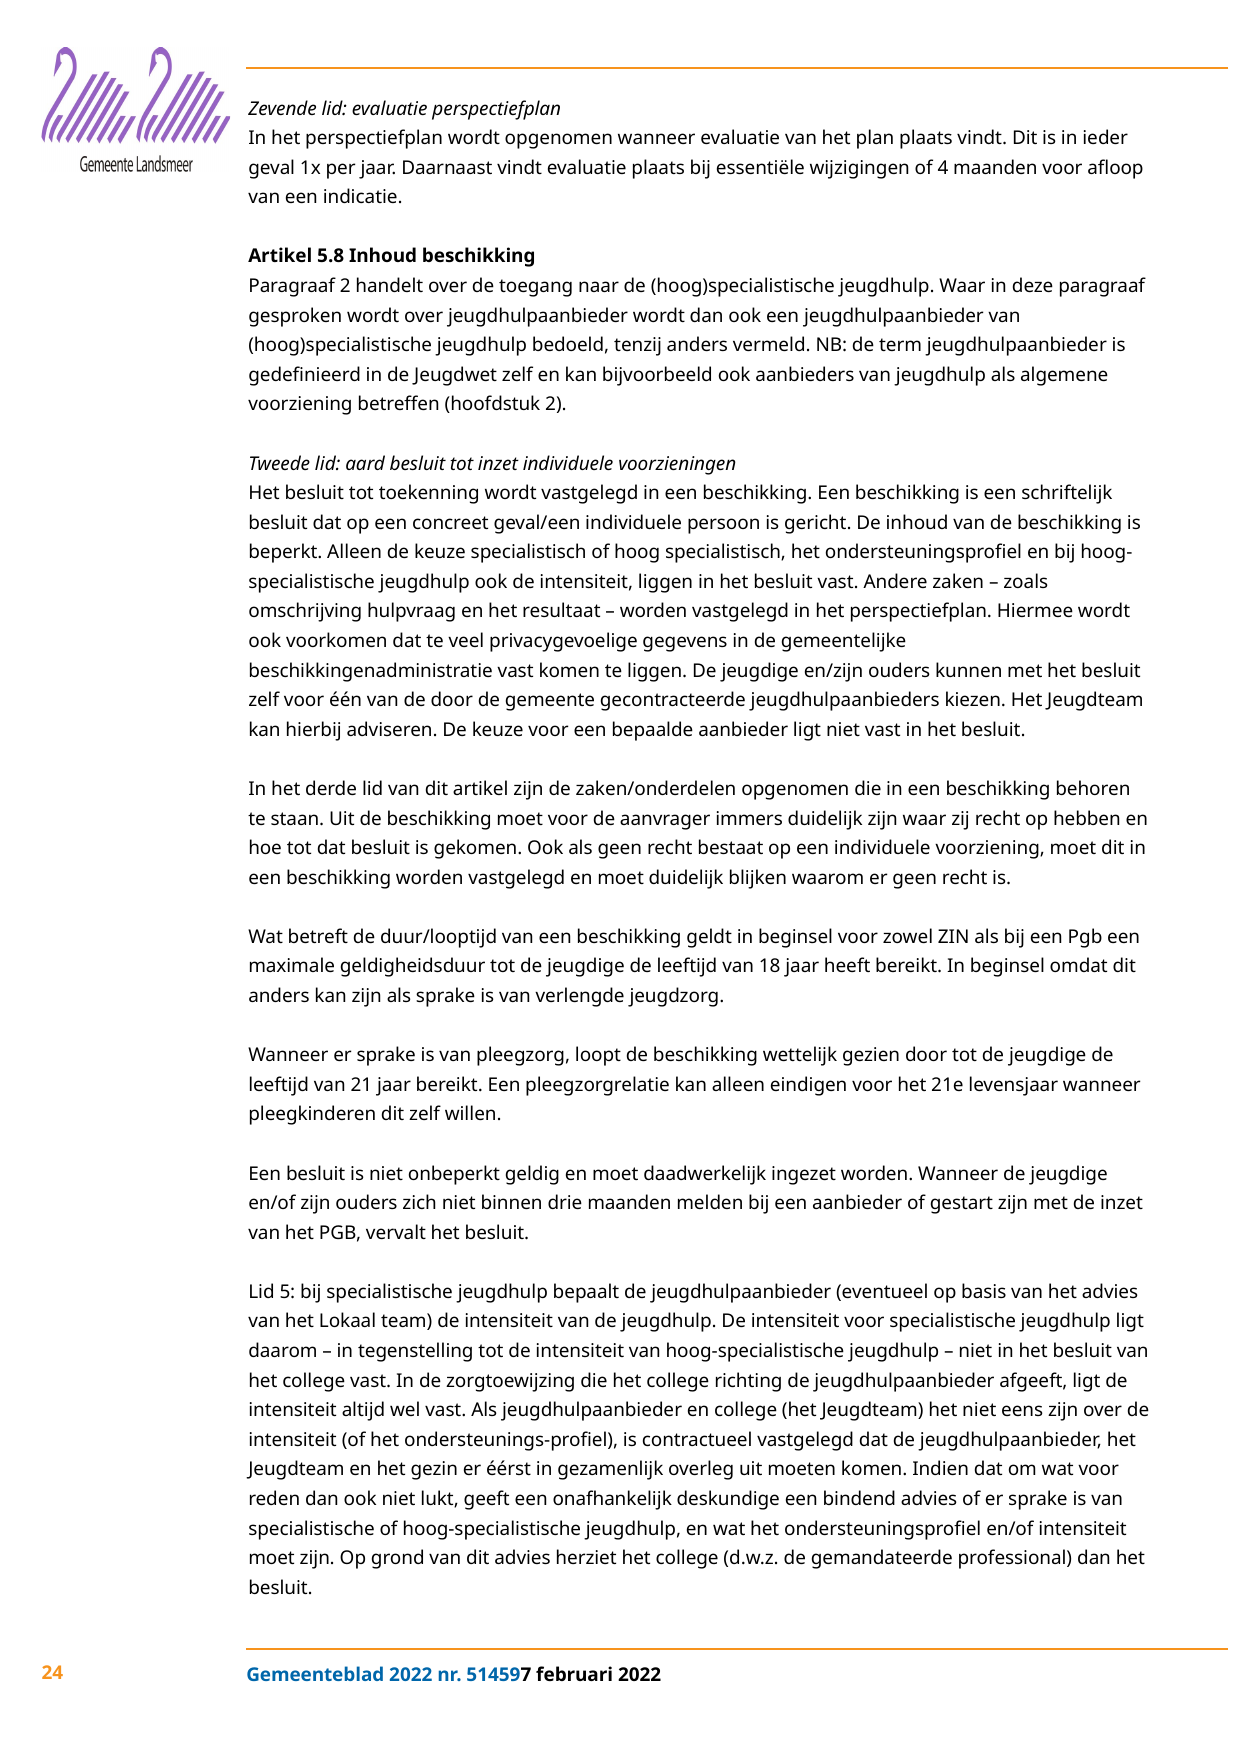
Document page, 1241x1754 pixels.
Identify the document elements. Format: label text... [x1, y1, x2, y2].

text In het derde lid van dit artikel zijn de zaken/onderdelen opgenomen die in een beschikking behoren te staan. Uit de beschikking moet voor de aanvrager immers duidelijk zijn waar zij recht op hebben en hoe tot dat besluit is gekomen. Ook als geen recht bestaat op een individuele voorziening, moet dit in een beschikking worden vastgelegd en moet duidelijk blijken waarom er geen recht is. [248, 775, 1152, 890]
text Paragraaf 2 handelt over de toegang naar de (hoog)specialistische jeugdhulp. Waar in deze paragraaf gesproken wordt over jeugdhulpaanbieder wordt dan ook een jeugdhulpaanbieder van (hoog)specialistische jeugdhulp bedoeld, tenzij anders vermeld. NB: de term jeugdhulpaanbieder is gedefinieerd in de Jeugdwet zelf en kan bijvoorbeeld ook aanbieders van jeugdhulp als algemene voorziening betreffen (hoofdstuk 2). [248, 272, 1152, 416]
text Tweede lid: aard besluit tot inzet individuele voorzieningen [248, 450, 1152, 476]
text Het besluit tot toekenning wordt vastgelegd in een beschikking. Een beschikking is een schriftelijk besluit dat op een concreet geval/een individuele persoon is gericht. De inhoud van de beschikking is beperkt. Alleen de keuze specialistisch of hoog specialistisch, het ondersteuningsprofiel en bij hoog-specialistische jeugdhulp ook de intensiteit, liggen in het besluit vast. Andere zaken – zoals omschrijving hulpvraag en het resultaat – worden vastgelegd in het perspectiefplan. Hiermee wordt ook voorkomen dat te veel privacygevoelige gegevens in de gemeentelijke beschikkingenadministratie vast komen te liggen. De jeugdige en/zijn ouders kunnen met het besluit zelf voor één van de door de gemeente gecontracteerde jeugdhulpaanbieders kiezen. Het Jeugdteam kan hierbij adviseren. De keuze voor een bepaalde aanbieder ligt niet vast in het besluit. [248, 479, 1152, 742]
text In het perspectiefplan wordt opgenomen wanneer evaluatie van het plan plaats vindt. Dit is in ieder geval 1x per jaar. Daarnaast vindt evaluatie plaats bij essentiële wijzigingen of 4 maanden voor afloop van een indicatie. [248, 124, 1152, 209]
text Zevende lid: evaluatie perspectiefplan [248, 95, 1152, 121]
picture [41, 47, 231, 172]
text Een besluit is niet onbeperkt geldig en moet daadwerkelijk ingezet worden. Wanneer de jeugdige en/of zijn ouders zich niet binnen drie maanden melden bij een aanbieder of gestart zijn met de inzet van het PGB, vervalt het besluit. [248, 1160, 1152, 1245]
text Artikel 5.8 Inhoud beschikking [248, 243, 1152, 268]
text Wanneer er sprake is van pleegzorg, loopt de beschikking wettelijk gezien door tot de jeugdige de leeftijd van 21 jaar bereikt. Een pleegzorgrelatie kan alleen eindigen voor het 21e levensjaar wanneer pleegkinderen dit zelf willen. [248, 1041, 1152, 1126]
text Wat betreft de duur/looptijd van een beschikking geldt in beginsel voor zowel ZIN als bij een Pgb een maximale geldigheidsduur tot de jeugdige de leeftijd van 18 jaar heeft bereikt. In beginsel omdat dit anders kan zijn als sprake is van verlengde jeugdzorg. [248, 923, 1152, 1008]
text Lid 5: bij specialistische jeugdhulp bepaalt de jeugdhulpaanbieder (eventueel op basis van het advies van het Lokaal team) de intensiteit van de jeugdhulp. De intensiteit voor specialistische jeugdhulp ligt daarom – in tegenstelling tot de intensiteit van hoog-specialistische jeugdhulp – niet in het besluit van het college vast. In de zorgtoewijzing die het college richting de jeugdhulpaanbieder afgeeft, ligt de intensiteit altijd wel vast. Als jeugdhulpaanbieder en college (het Jeugdteam) het niet eens zijn over de intensiteit (of het ondersteunings-profiel), is contractueel vastgelegd dat de jeugdhulpaanbieder, het Jeugdteam en het gezin er éérst in gezamenlijk overleg uit moeten komen. Indien dat om wat voor reden dan ook niet lukt, geeft een onafhankelijk deskundige een bindend advies of er sprake is van specialistische of hoog-specialistische jeugdhulp, en wat het ondersteuningsprofiel en/of intensiteit moet zijn. Op grond van dit advies herziet het college (d.w.z. de gemandateerde professional) dan het besluit. [248, 1278, 1152, 1600]
